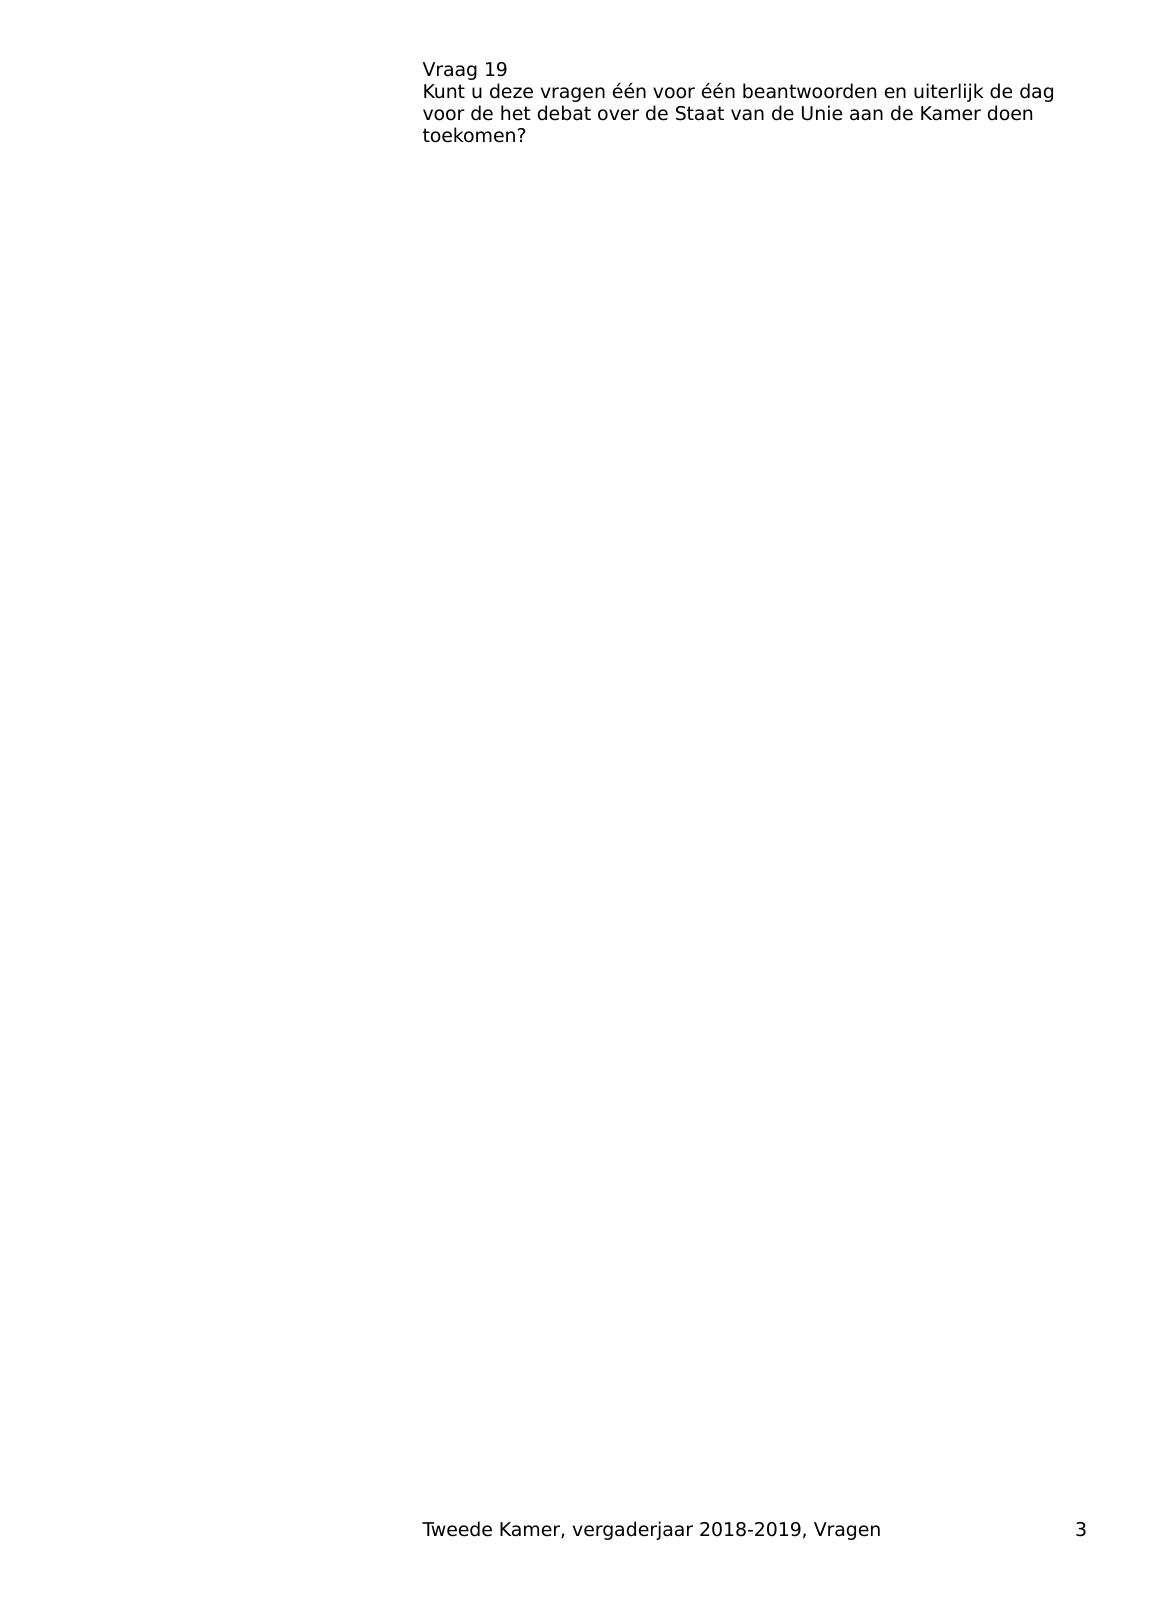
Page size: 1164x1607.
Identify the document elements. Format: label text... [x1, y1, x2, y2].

text Kunt u deze vragen één voor één beantwoorden en uiterlijk de dag voor de het debat over de Staat van de Unie aan de Kamer doen toekomen? [422, 81, 1087, 147]
text Vraag 19 [422, 59, 1087, 81]
